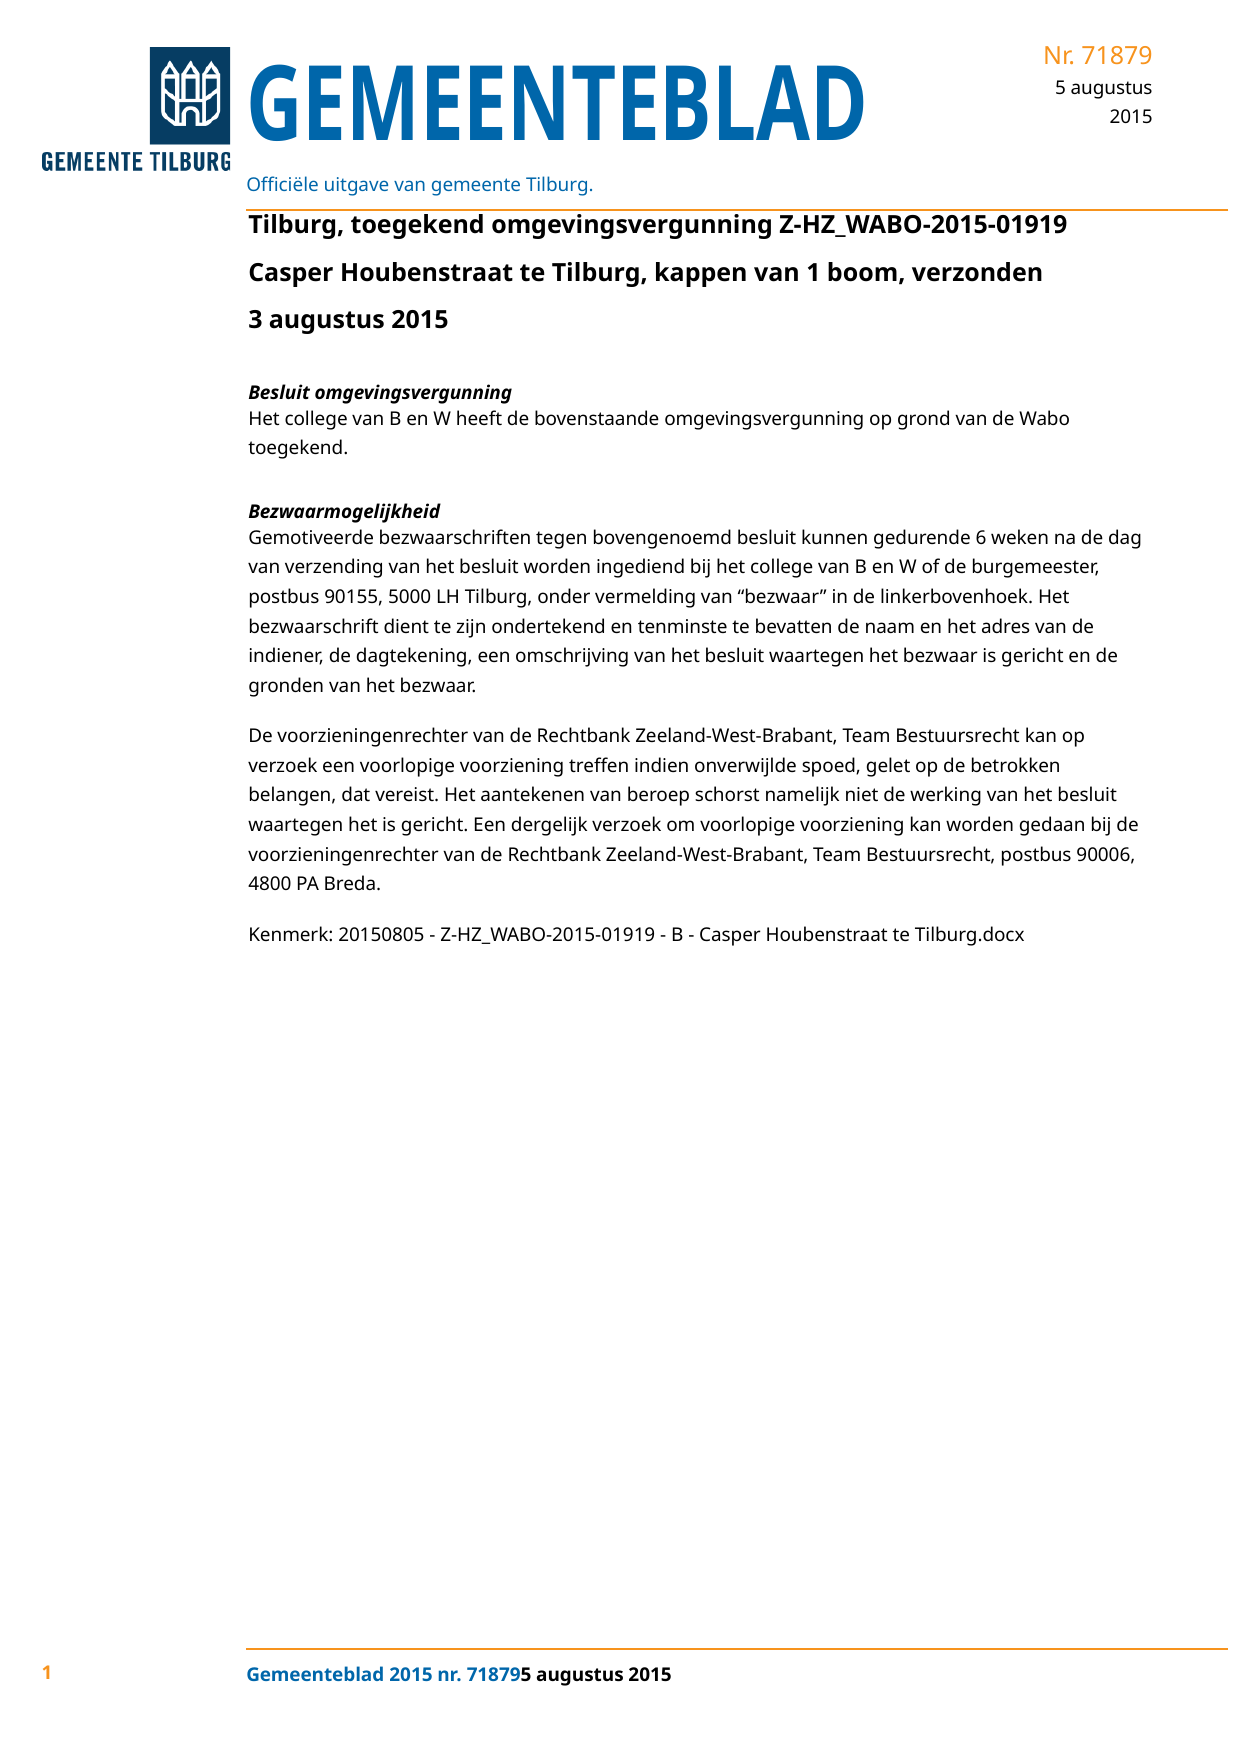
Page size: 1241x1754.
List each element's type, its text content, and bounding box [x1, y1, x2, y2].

picture [41, 47, 231, 172]
text Het college van B en W heeft de bovenstaande omgevingsvergunning op grond van de Wabo toegekend. [248, 405, 1152, 460]
text De voorzieningenrechter van de Rechtbank Zeeland-West-Brabant, Team Bestuursrecht kan op verzoek een voorlopige voorziening treffen indien onverwijlde spoed, gelet op de betrokken belangen, dat vereist. Het aantekenen van beroep schorst namelijk niet de werking van het besluit waartegen het is gericht. Een dergelijk verzoek om voorlopige voorziening kan worden gedaan bij de voorzieningenrechter van de Rechtbank Zeeland-West-Brabant, Team Bestuursrecht, postbus 90006, 4800 PA Breda. [248, 722, 1152, 896]
text Tilburg, toegekend omgevingsvergunning Z-HZ_WABO-2015-01919 Casper Houbenstraat te Tilburg, kappen van 1 boom, verzonden 3 augustus 2015 [248, 211, 1152, 336]
text Bezwaarmogelijkheid [248, 498, 1152, 524]
text Kenmerk: 20150805 - Z-HZ_WABO-2015-01919 - B - Casper Houbenstraat te Tilburg.docx [248, 921, 1152, 946]
text Gemotiveerde bezwaarschriften tegen bovengenoemd besluit kunnen gedurende 6 weken na de dag van verzending van het besluit worden ingediend bij het college van B en W of de burgemeester, postbus 90155, 5000 LH Tilburg, onder vermelding van “bezwaar” in de linkerbovenhoek. Het bezwaarschrift dient te zijn ondertekend en tenminste te bevatten de naam en het adres van de indiener, de dagtekening, een omschrijving van het besluit waartegen het bezwaar is gericht en de gronden van het bezwaar. [248, 524, 1152, 698]
text Besluit omgevingsvergunning [248, 379, 1152, 405]
